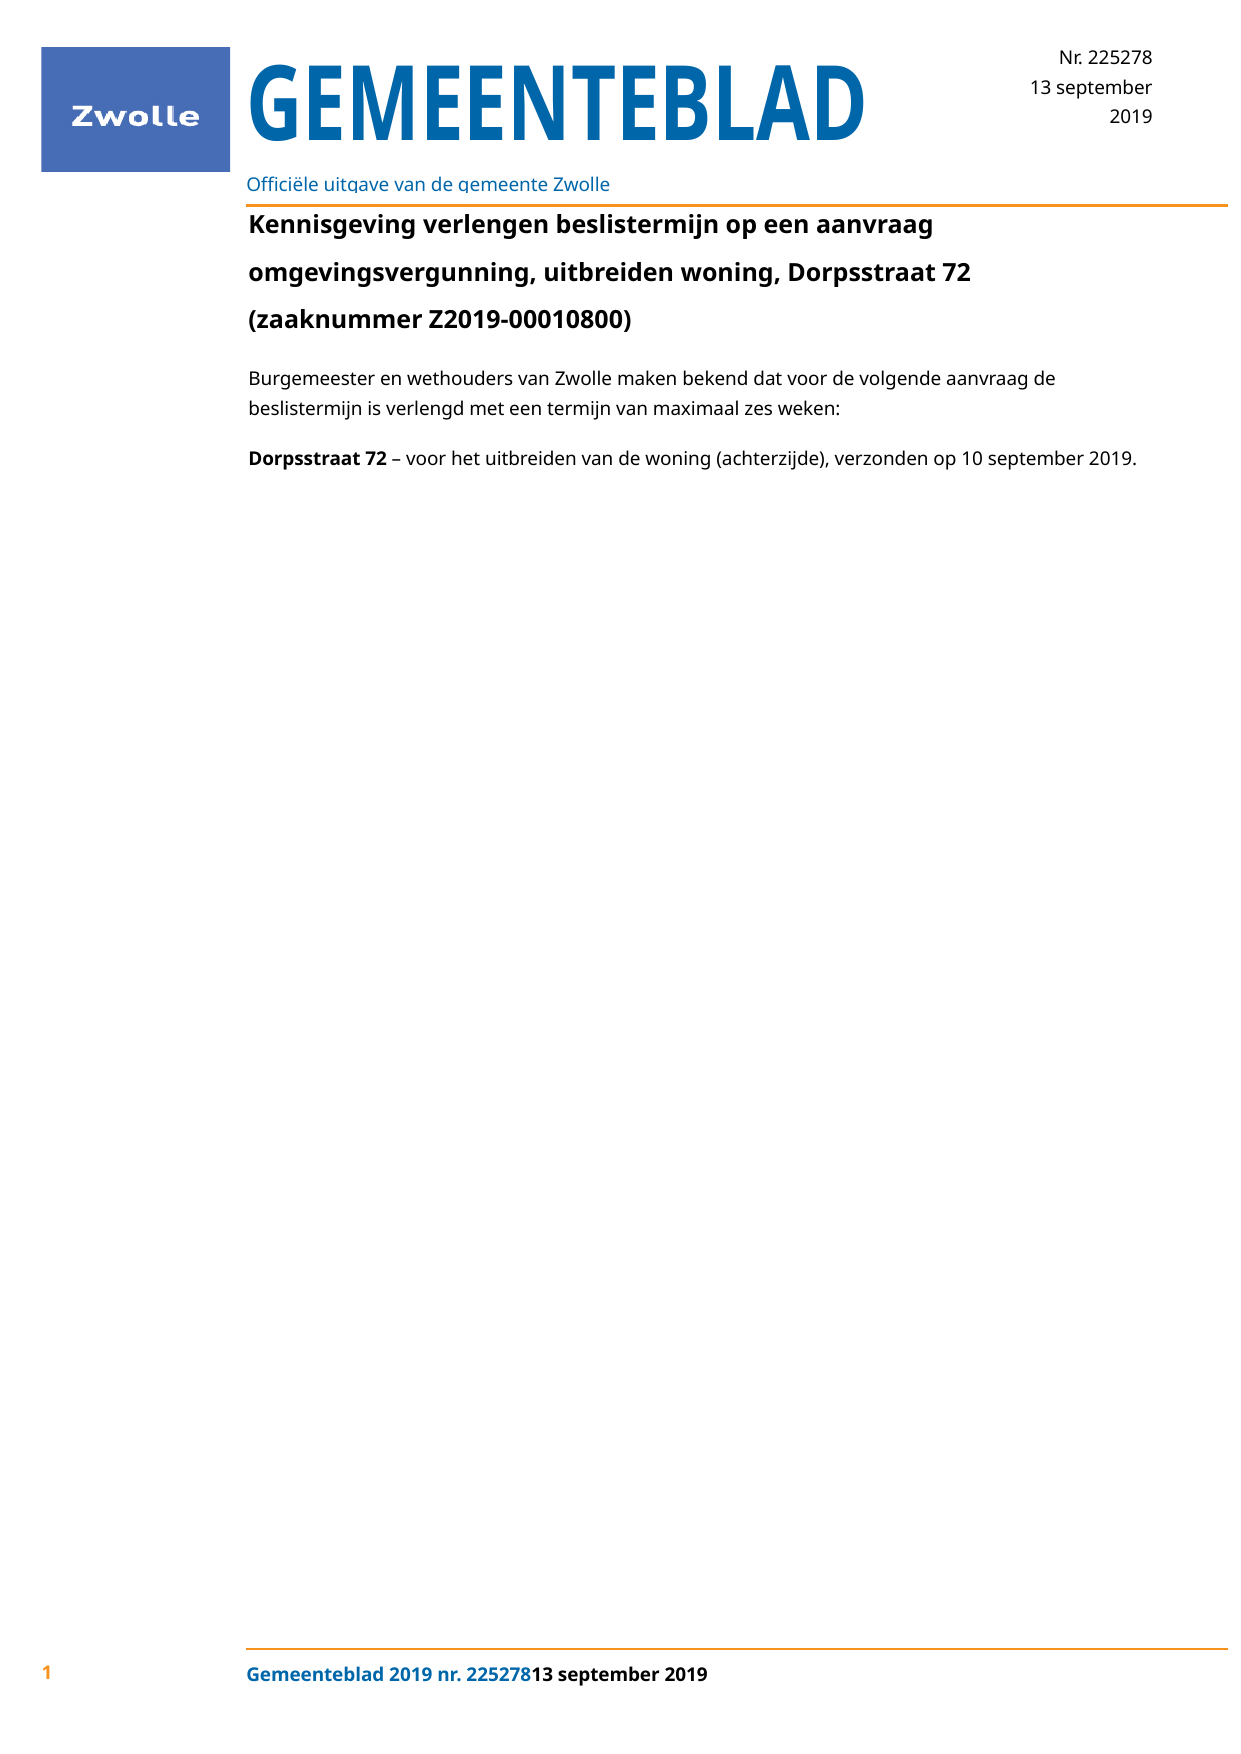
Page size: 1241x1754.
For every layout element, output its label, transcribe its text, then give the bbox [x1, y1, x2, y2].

text Dorpsstraat 72 – voor het uitbreiden van de woning (achterzijde), verzonden op 10 september 2019. [248, 446, 1152, 471]
text Burgemeester en wethouders van Zwolle maken bekend dat voor de volgende aanvraag de beslistermijn is verlengd met een termijn van maximaal zes weken: [248, 366, 1152, 421]
picture [41, 47, 231, 172]
text Kennisgeving verlengen beslistermijn op een aanvraag omgevingsvergunning, uitbreiden woning, Dorpsstraat 72 (zaaknummer Z2019-00010800) [248, 207, 1152, 336]
